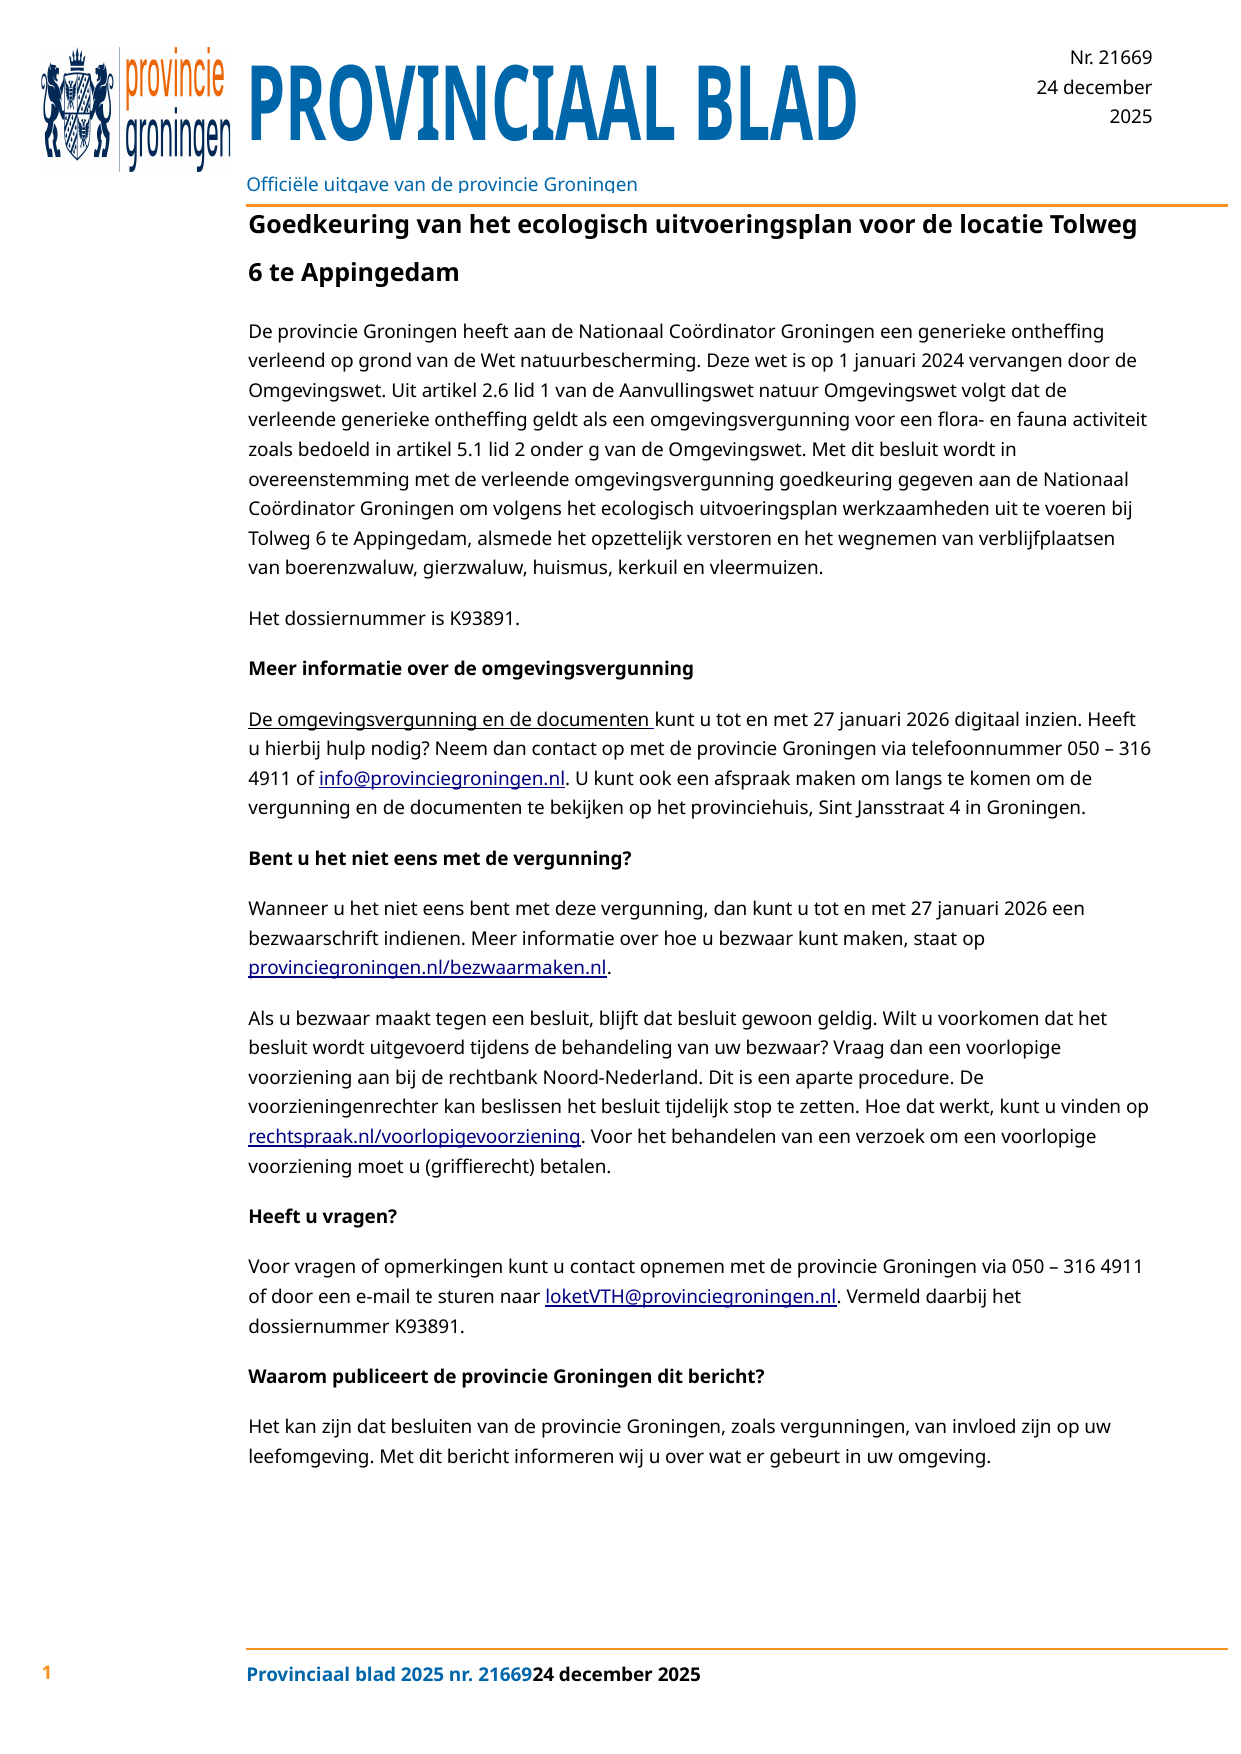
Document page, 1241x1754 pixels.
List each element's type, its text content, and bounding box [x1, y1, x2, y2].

text Als u bezwaar maakt tegen een besluit, blijft dat besluit gewoon geldig. Wilt u voorkomen dat het besluit wordt uitgevoerd tijdens de behandeling van uw bezwaar? Vraag dan een voorlopige voorziening aan bij de rechtbank Noord-Nederland. Dit is een aparte procedure. De voorzieningenrechter kan beslissen het besluit tijdelijk stop te zetten. Hoe dat werkt, kunt u vinden op rechtspraak.nl/voorlopigevoorziening. Voor het behandelen van een verzoek om een voorlopige voorziening moet u (griffierecht) betalen. [248, 1005, 1152, 1179]
text Goedkeuring van het ecologisch uitvoeringsplan voor de locatie Tolweg 6 te Appingedam [248, 207, 1152, 288]
text Wanneer u het niet eens bent met deze vergunning, dan kunt u tot en met 27 januari 2026 een bezwaarschrift indienen. Meer informatie over hoe u bezwaar kunt maken, staat op provinciegroningen.nl/bezwaarmaken.nl. [248, 895, 1152, 980]
picture [41, 47, 231, 172]
text Het dossiernummer is K93891. [248, 605, 1152, 631]
text Het kan zijn dat besluiten van de provincie Groningen, zoals vergunningen, van invloed zijn op uw leefomgeving. Met dit bericht informeren wij u over wat er gebeurt in uw omgeving. [248, 1414, 1152, 1469]
text Heeft u vragen? [248, 1203, 1152, 1229]
text Bent u het niet eens met de vergunning? [248, 845, 1152, 871]
text De omgevingsvergunning en de documenten kunt u tot en met 27 januari 2026 digitaal inzien. Heeft u hierbij hulp nodig? Neem dan contact op met de provincie Groningen via telefoonnummer 050 – 316 4911 of info@provinciegroningen.nl. U kunt ook een afspraak maken om langs te komen om de vergunning en de documenten te bekijken op het provinciehuis, Sint Jansstraat 4 in Groningen. [248, 706, 1152, 820]
text Waarom publiceert de provincie Groningen dit bericht? [248, 1363, 1152, 1389]
text Voor vragen of opmerkingen kunt u contact opnemen met de provincie Groningen via 050 – 316 4911 of door een e-mail te sturen naar loketVTH@provinciegroningen.nl. Vermeld daarbij het dossiernummer K93891. [248, 1254, 1152, 1339]
text Meer informatie over de omgevingsvergunning [248, 655, 1152, 681]
text De provincie Groningen heeft aan de Nationaal Coördinator Groningen een generieke ontheffing verleend op grond van de Wet natuurbescherming. Deze wet is op 1 januari 2024 vervangen door de Omgevingswet. Uit artikel 2.6 lid 1 van de Aanvullingswet natuur Omgevingswet volgt dat de verleende generieke ontheffing geldt als een omgevingsvergunning voor een flora- en fauna activiteit zoals bedoeld in artikel 5.1 lid 2 onder g van de Omgevingswet. Met dit besluit wordt in overeenstemming met de verleende omgevingsvergunning goedkeuring gegeven aan de Nationaal Coördinator Groningen om volgens het ecologisch uitvoeringsplan werkzaamheden uit te voeren bij Tolweg 6 te Appingedam, alsmede het opzettelijk verstoren en het wegnemen van verblijfplaatsen van boerenzwaluw, gierzwaluw, huismus, kerkuil en vleermuizen. [248, 318, 1152, 580]
